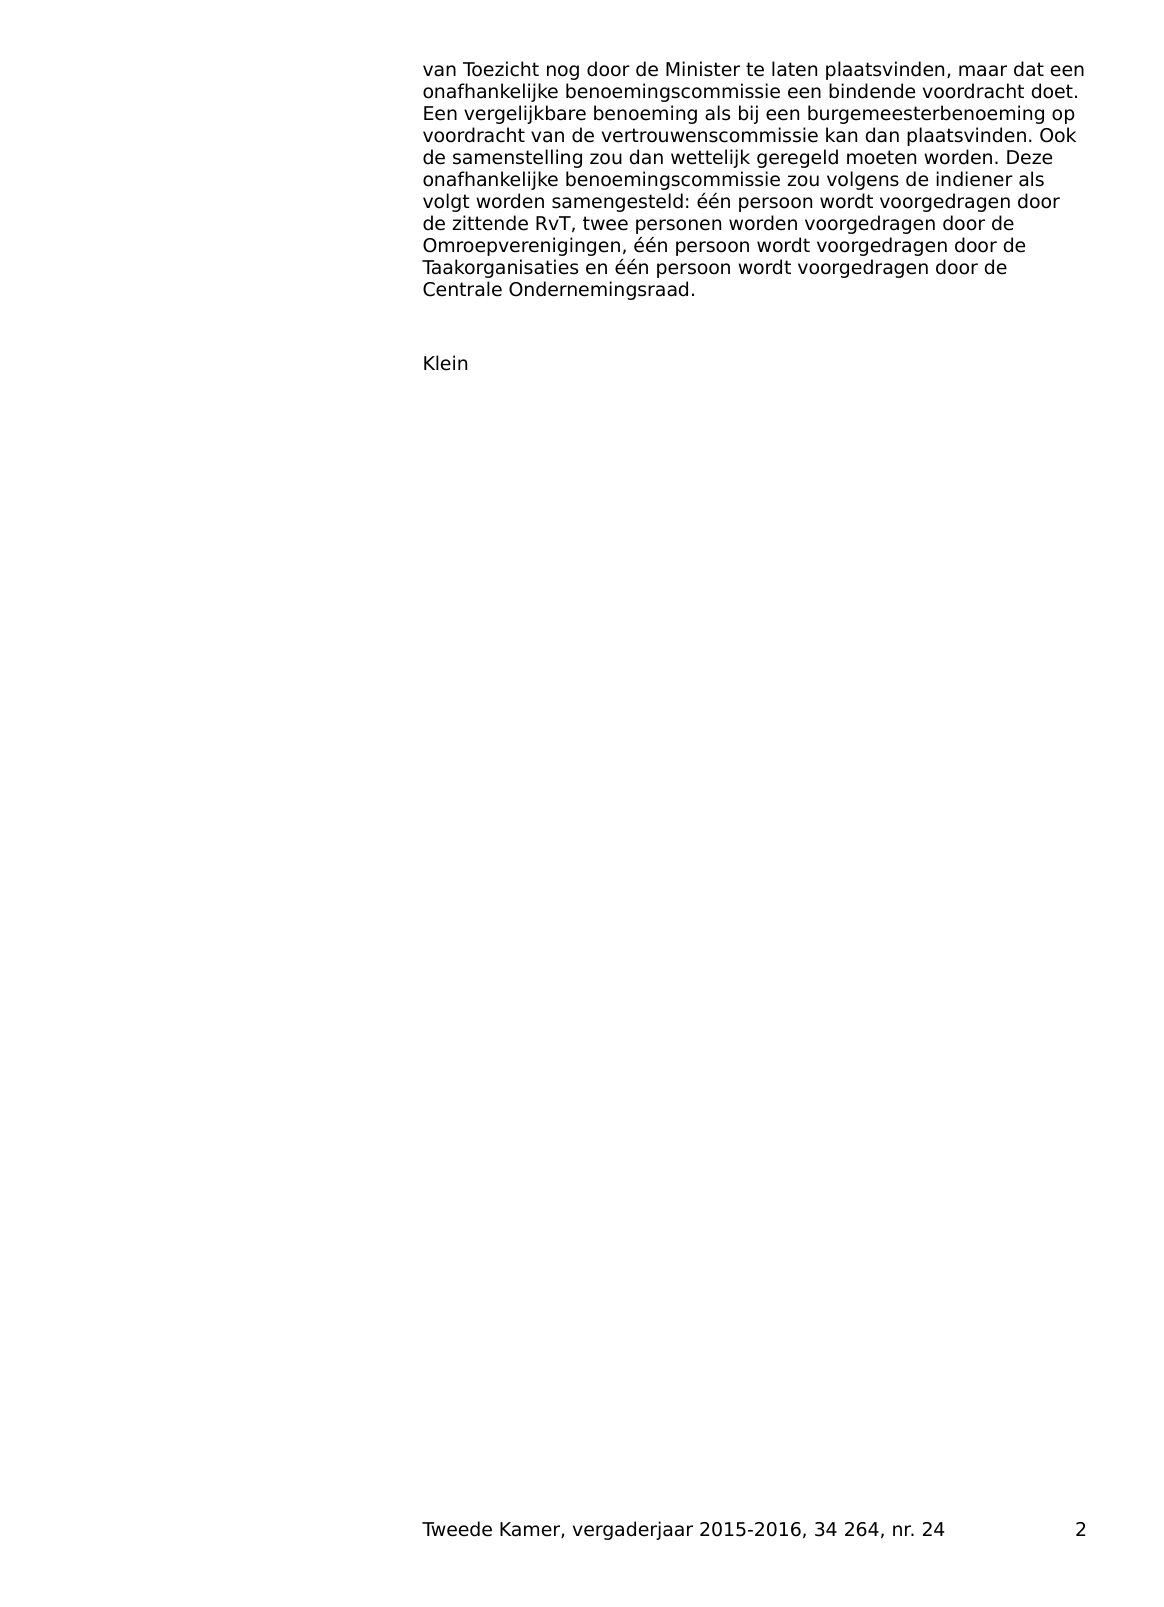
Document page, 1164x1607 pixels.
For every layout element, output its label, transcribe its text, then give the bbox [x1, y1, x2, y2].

text Klein [422, 331, 1087, 375]
text van Toezicht nog door de Minister te laten plaatsvinden, maar dat een onafhankelijke benoemingscommissie een bindende voordracht doet. Een vergelijkbare benoeming als bij een burgemeesterbenoeming op voordracht van de vertrouwenscommissie kan dan plaatsvinden. Ook de samenstelling zou dan wettelijk geregeld moeten worden. Deze onafhankelijke benoemingscommissie zou volgens de indiener als volgt worden samengesteld: één persoon wordt voorgedragen door de zittende RvT, twee personen worden voorgedragen door de Omroepverenigingen, één persoon wordt voorgedragen door de Taakorganisaties en één persoon wordt voorgedragen door de Centrale Ondernemingsraad. [422, 59, 1087, 301]
